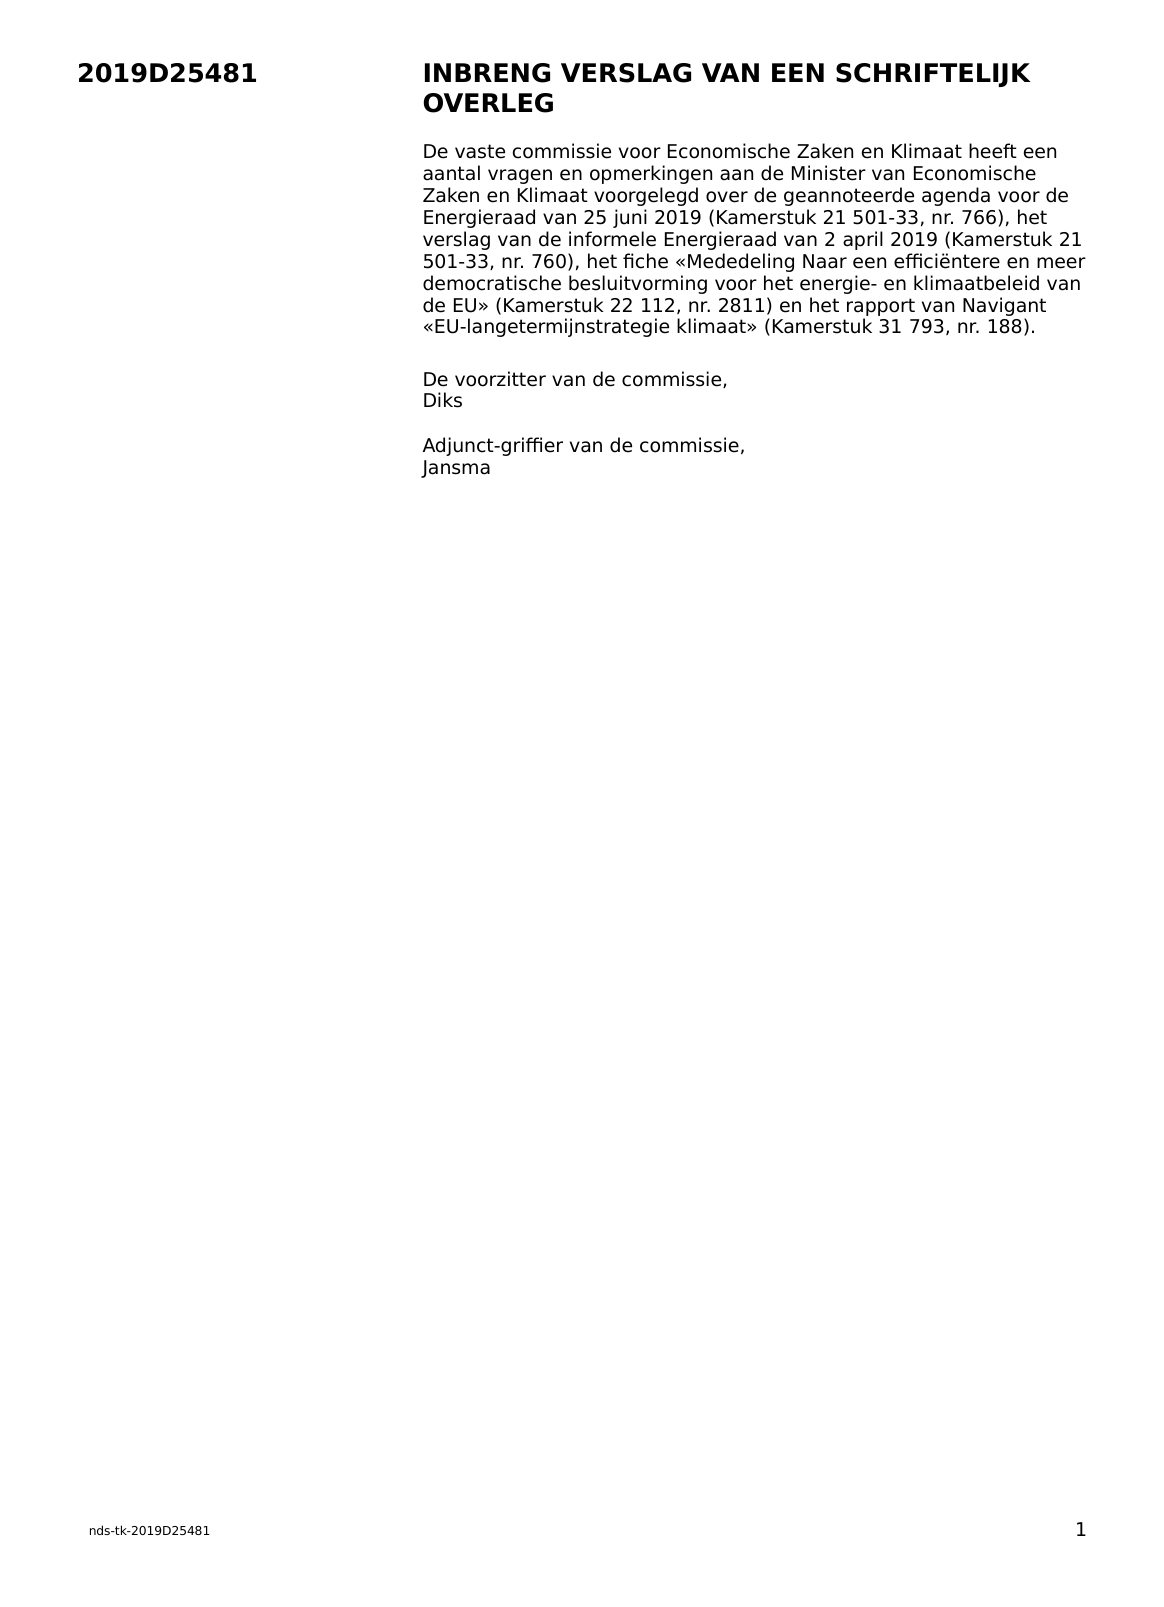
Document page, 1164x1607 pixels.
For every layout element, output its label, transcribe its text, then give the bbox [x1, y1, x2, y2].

text De voorzitter van de commissie, Diks [422, 368, 1087, 412]
text 2019D25481 INBRENG VERSLAG VAN EEN SCHRIFTELIJK OVERLEG [77, 59, 1087, 118]
text De vaste commissie voor Economische Zaken en Klimaat heeft een aantal vragen en opmerkingen aan de Minister van Economische Zaken en Klimaat voorgelegd over de geannoteerde agenda voor de Energieraad van 25 juni 2019 (Kamerstuk 21 501-33, nr. 766), het verslag van de informele Energieraad van 2 april 2019 (Kamerstuk 21 501-33, nr. 760), het fiche «Mededeling Naar een efficiëntere en meer democratische besluitvorming voor het energie- en klimaatbeleid van de EU» (Kamerstuk 22 112, nr. 2811) en het rapport van Navigant «EU-langetermijnstrategie klimaat» (Kamerstuk 31 793, nr. 188). [422, 141, 1087, 338]
text Adjunct-griffier van de commissie, Jansma [422, 434, 1087, 478]
text nds-tk-2019D25481 [88, 1524, 323, 1538]
